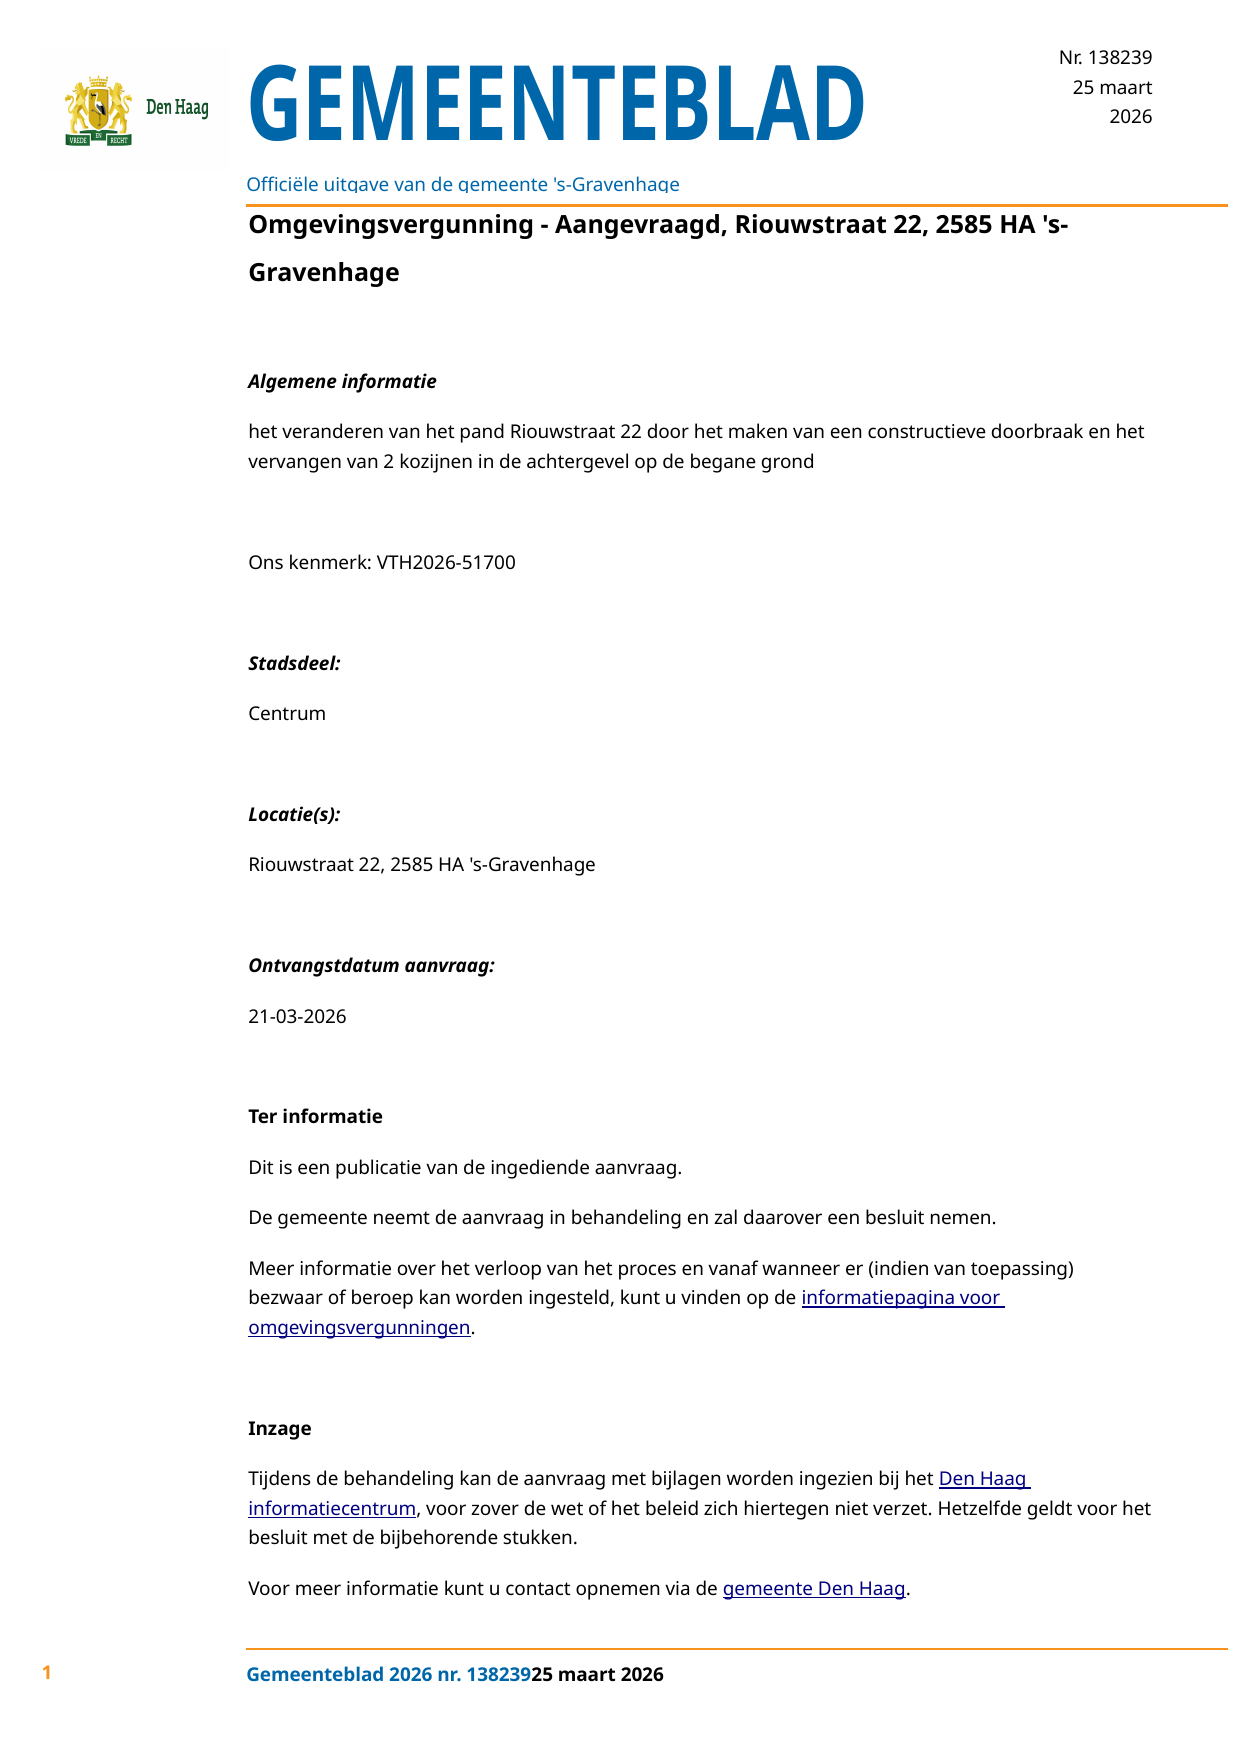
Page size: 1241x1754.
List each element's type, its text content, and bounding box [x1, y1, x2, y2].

text Voor meer informatie kunt u contact opnemen via de gemeente Den Haag. [248, 1575, 1152, 1601]
text Centrum [248, 700, 1152, 726]
text Ter informatie [248, 1104, 1152, 1129]
text het veranderen van het pand Riouwstraat 22 door het maken van een constructieve doorbraak en het vervangen van 2 kozijnen in de achtergevel op de begane grond [248, 419, 1152, 474]
text 21-03-2026 [248, 1003, 1152, 1029]
text Stadsdeel: [248, 650, 1152, 676]
text Riouwstraat 22, 2585 HA 's-Gravenhage [248, 852, 1152, 877]
text Omgevingsvergunning - Aangevraagd, Riouwstraat 22, 2585 HA 's-Gravenhage [248, 207, 1152, 288]
text Locatie(s): [248, 801, 1152, 827]
text Tijdens de behandeling kan de aanvraag met bijlagen worden ingezien bij het Den Haag informatiecentrum, voor zover de wet of het beleid zich hiertegen niet verzet. Hetzelfde geldt voor het besluit met de bijbehorende stukken. [248, 1465, 1152, 1550]
text Dit is een publicatie van de ingediende aanvraag. [248, 1154, 1152, 1180]
text Ontvangstdatum aanvraag: [248, 952, 1152, 978]
text Algemene informatie [248, 368, 1152, 394]
text Inzage [248, 1415, 1152, 1441]
text Ons kenmerk: VTH2026-51700 [248, 549, 1152, 575]
text De gemeente neemt de aanvraag in behandeling en zal daarover een besluit nemen. [248, 1204, 1152, 1230]
text Meer informatie over het verloop van het proces en vanaf wanneer er (indien van toepassing) bezwaar of beroep kan worden ingesteld, kunt u vinden op de informatiepagina voor omgevingsvergunningen. [248, 1255, 1152, 1340]
picture [41, 47, 231, 172]
